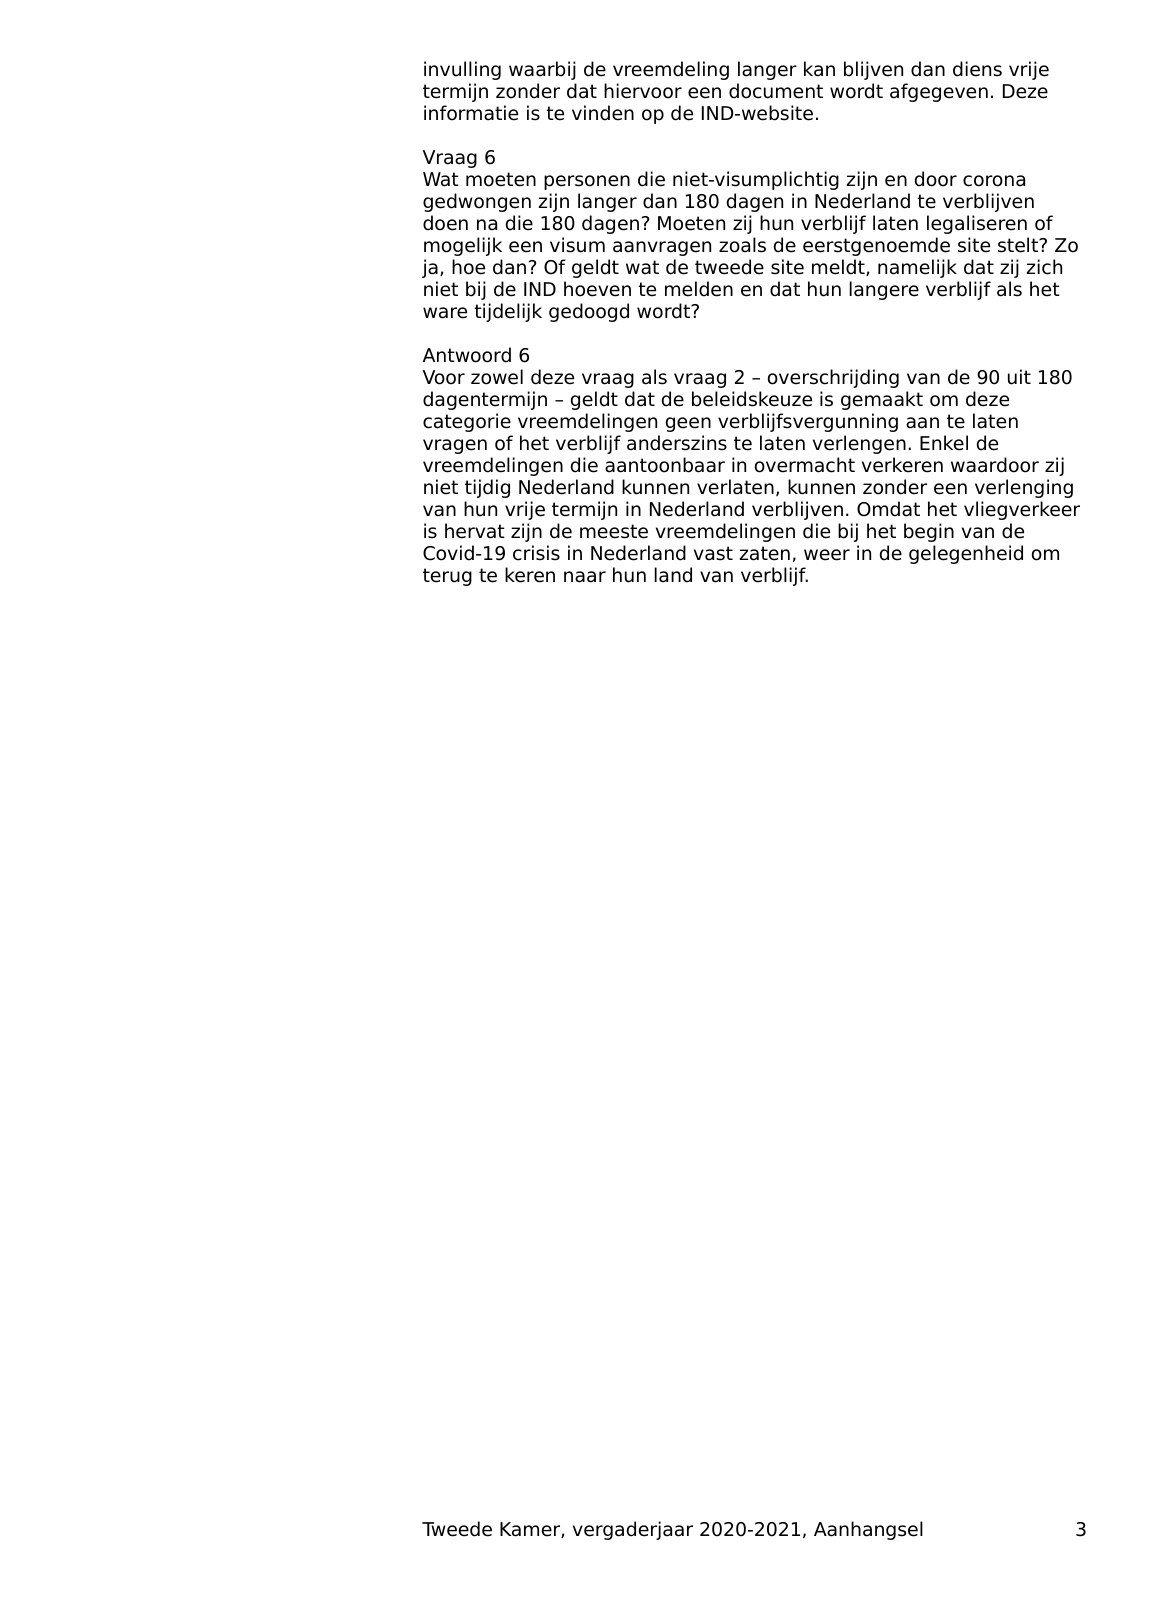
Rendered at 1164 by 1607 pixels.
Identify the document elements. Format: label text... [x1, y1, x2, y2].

text invulling waarbij de vreemdeling langer kan blijven dan diens vrije termijn zonder dat hiervoor een document wordt afgegeven. Deze informatie is te vinden op de IND-website. [422, 59, 1087, 125]
text Voor zowel deze vraag als vraag 2 – overschrijding van de 90 uit 180 dagentermijn – geldt dat de beleidskeuze is gemaakt om deze categorie vreemdelingen geen verblijfsvergunning aan te laten vragen of het verblijf anderszins te laten verlengen. Enkel de vreemdelingen die aantoonbaar in overmacht verkeren waardoor zij niet tijdig Nederland kunnen verlaten, kunnen zonder een verlenging van hun vrije termijn in Nederland verblijven. Omdat het vliegverkeer is hervat zijn de meeste vreemdelingen die bij het begin van de Covid-19 crisis in Nederland vast zaten, weer in de gelegenheid om terug te keren naar hun land van verblijf. [422, 367, 1087, 587]
text Wat moeten personen die niet-visumplichtig zijn en door corona gedwongen zijn langer dan 180 dagen in Nederland te verblijven doen na die 180 dagen? Moeten zij hun verblijf laten legaliseren of mogelijk een visum aanvragen zoals de eerstgenoemde site stelt? Zo ja, hoe dan? Of geldt wat de tweede site meldt, namelijk dat zij zich niet bij de IND hoeven te melden en dat hun langere verblijf als het ware tijdelijk gedoogd wordt? [422, 169, 1087, 323]
text Vraag 6 [422, 147, 1087, 169]
text Antwoord 6 [422, 345, 1087, 367]
